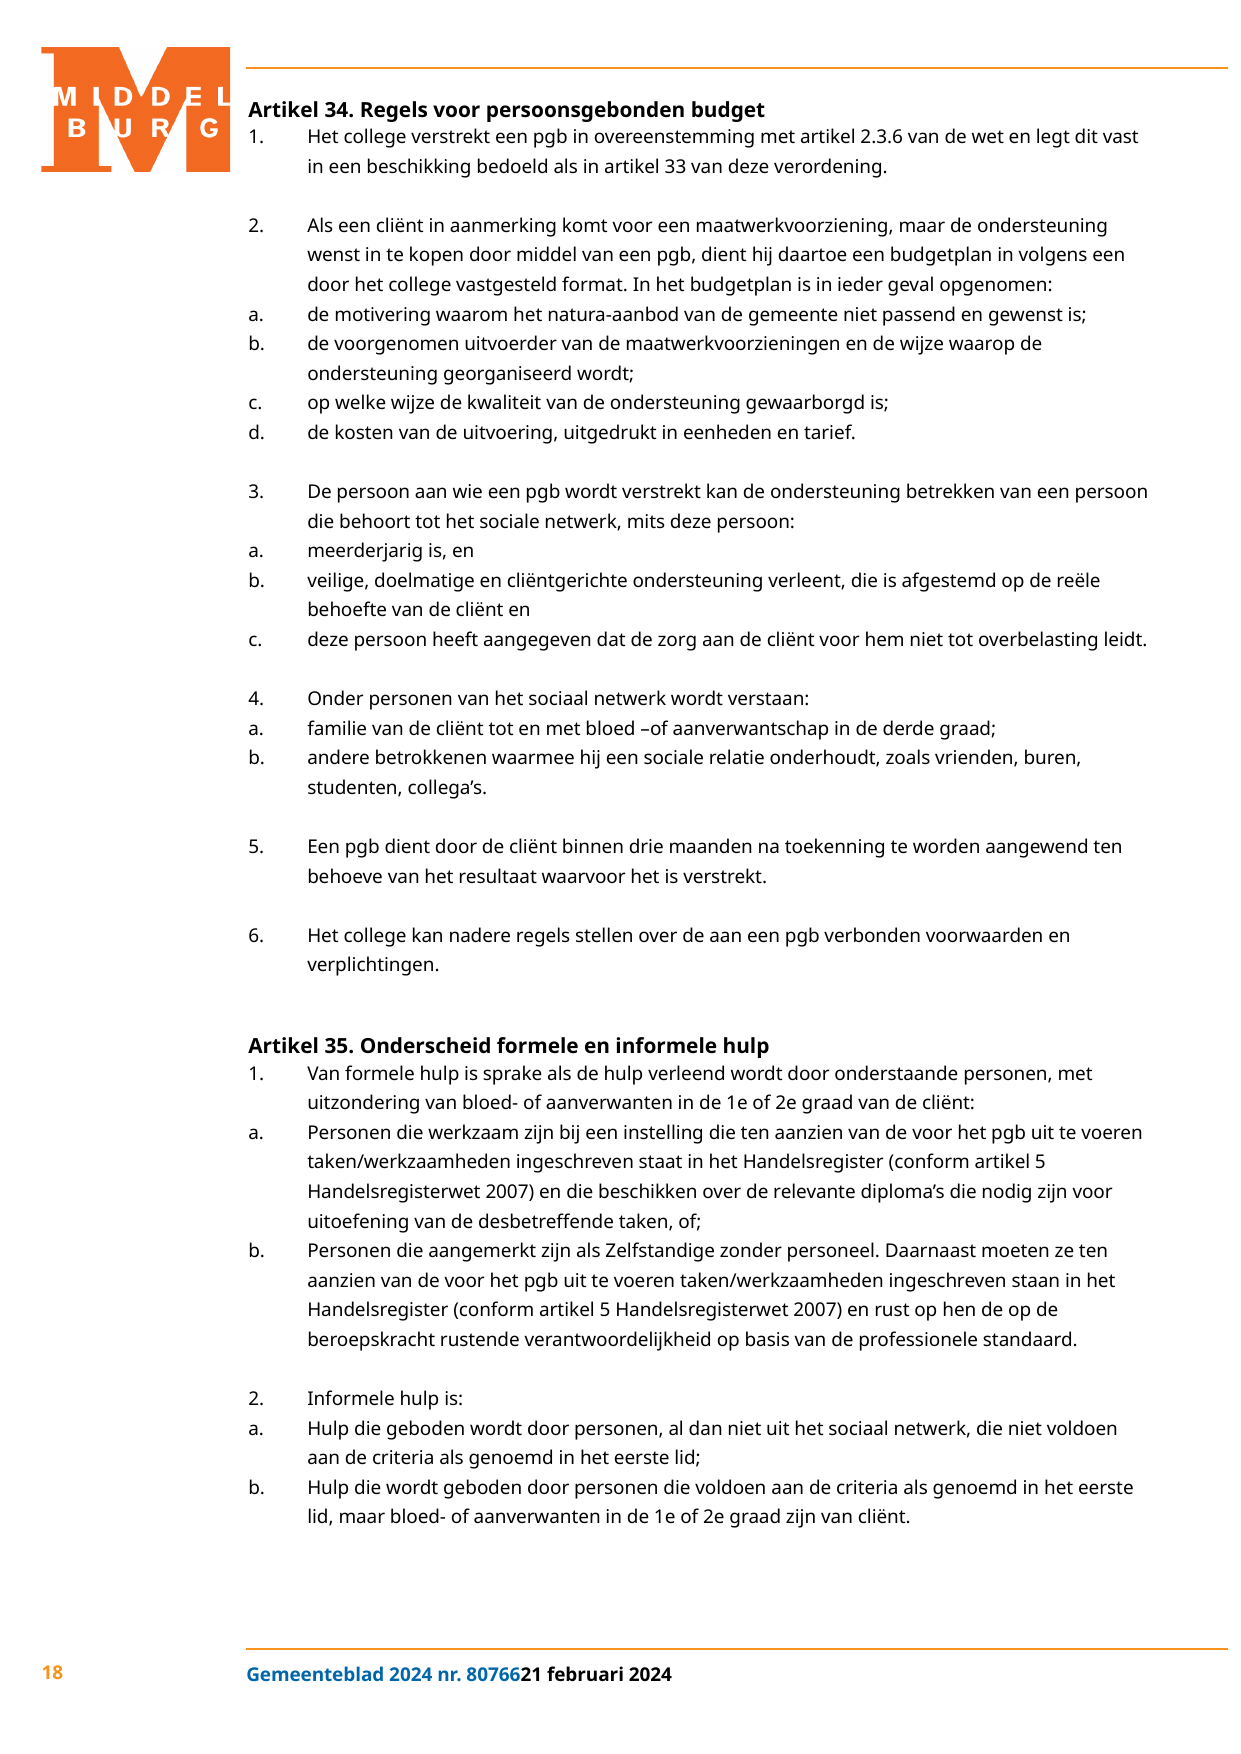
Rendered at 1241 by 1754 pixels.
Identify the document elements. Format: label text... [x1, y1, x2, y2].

list de motivering waarom het natura-aanbod van de gemeente niet passend en gewenst is; [248, 301, 1152, 326]
list veilige, doelmatige en cliëntgerichte ondersteuning verleent, die is afgestemd op de reële behoefte van de cliënt en [248, 567, 1152, 622]
list Hulp die geboden wordt door personen, al dan niet uit het sociaal netwerk, die niet voldoen aan de criteria als genoemd in het eerste lid; [248, 1415, 1152, 1470]
list De persoon aan wie een pgb wordt verstrekt kan de ondersteuning betrekken van een persoon die behoort tot het sociale netwerk, mits deze persoon: [248, 478, 1152, 533]
list meerderjarig is, en [248, 537, 1152, 563]
list Het college kan nadere regels stellen over de aan een pgb verbonden voorwaarden en verplichtingen. [248, 922, 1152, 977]
list de kosten van de uitvoering, uitgedrukt in eenheden en tarief. [248, 419, 1152, 445]
text Artikel 34. Regels voor persoonsgebonden budget [248, 95, 1152, 123]
list de voorgenomen uitvoerder van de maatwerkvoorzieningen en de wijze waarop de ondersteuning georganiseerd wordt; [248, 330, 1152, 386]
list familie van de cliënt tot en met bloed –of aanverwantschap in de derde graad; [248, 715, 1152, 741]
list Personen die werkzaam zijn bij een instelling die ten aanzien van de voor het pgb uit te voeren taken/werkzaamheden ingeschreven staat in het Handelsregister (conform artikel 5 Handelsregisterwet 2007) en die beschikken over de relevante diploma’s die nodig zijn voor uitoefening van de desbetreffende taken, of; [248, 1119, 1152, 1234]
list op welke wijze de kwaliteit van de ondersteuning gewaarborgd is; [248, 389, 1152, 415]
list andere betrokkenen waarmee hij een sociale relatie onderhoudt, zoals vrienden, buren, studenten, collega’s. [248, 744, 1152, 800]
list Personen die aangemerkt zijn als Zelfstandige zonder personeel. Daarnaast moeten ze ten aanzien van de voor het pgb uit te voeren taken/werkzaamheden ingeschreven staan in het Handelsregister (conform artikel 5 Handelsregisterwet 2007) en rust op hen de op de beroepskracht rustende verantwoordelijkheid op basis van de professionele standaard. [248, 1237, 1152, 1352]
list Hulp die wordt geboden door personen die voldoen aan de criteria als genoemd in het eerste lid, maar bloed- of aanverwanten in de 1e of 2e graad zijn van cliënt. [248, 1474, 1152, 1529]
text Artikel 35. Onderscheid formele en informele hulp [248, 1032, 1152, 1060]
list Als een cliënt in aanmerking komt voor een maatwerkvoorziening, maar de ondersteuning wenst in te kopen door middel van een pgb, dient hij daartoe een budgetplan in volgens een door het college vastgesteld format. In het budgetplan is in ieder geval opgenomen: [248, 212, 1152, 297]
picture [41, 47, 231, 172]
list Een pgb dient door de cliënt binnen drie maanden na toekenning te worden aangewend ten behoeve van het resultaat waarvoor het is verstrekt. [248, 833, 1152, 888]
list Van formele hulp is sprake als de hulp verleend wordt door onderstaande personen, met uitzondering van bloed- of aanverwanten in de 1e of 2e graad van de cliënt: [248, 1060, 1152, 1115]
list Informele hulp is: [248, 1385, 1152, 1411]
list Het college verstrekt een pgb in overeenstemming met artikel 2.3.6 van de wet en legt dit vast in een beschikking bedoeld als in artikel 33 van deze verordening. [248, 123, 1152, 178]
list Onder personen van het sociaal netwerk wordt verstaan: [248, 685, 1152, 711]
list deze persoon heeft aangegeven dat de zorg aan de cliënt voor hem niet tot overbelasting leidt. [248, 626, 1152, 652]
